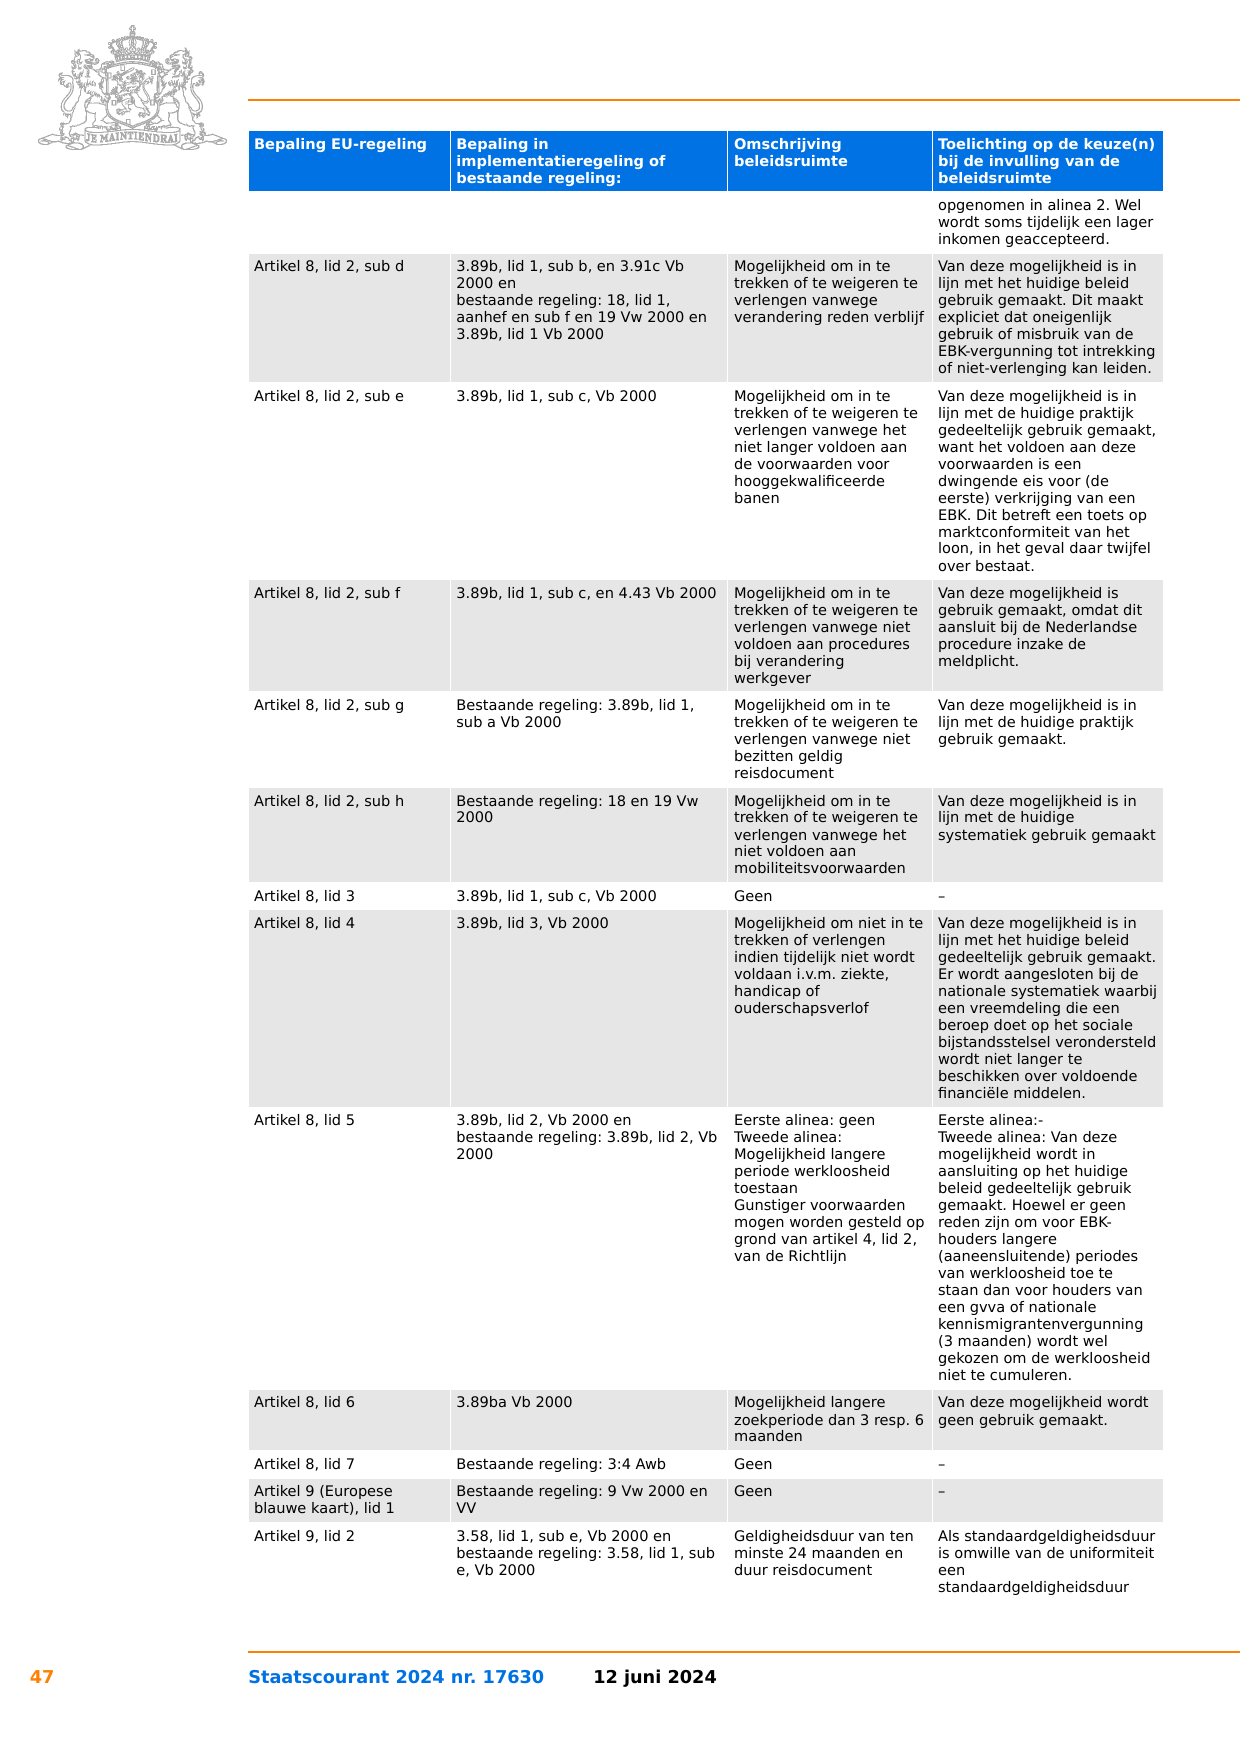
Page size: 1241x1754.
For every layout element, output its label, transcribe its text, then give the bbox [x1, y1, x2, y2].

table_cell Geldigheidsduur van ten minste 24 maanden en duur reisdocument [728, 1523, 932, 1600]
table_cell Geen [728, 1451, 932, 1477]
table_cell 3.89ba Vb 2000 [451, 1390, 727, 1450]
table_cell Artikel 8, lid 2, sub g [249, 693, 450, 787]
table_cell Mogelijkheid om in te trekken of te weigeren te verlengen vanwege het niet langer voldoen aan de voorwaarden voor hooggekwalificeerde banen [728, 383, 932, 579]
table_cell Artikel 8, lid 2, sub e [249, 383, 450, 579]
table_cell Mogelijkheid om in te trekken of te weigeren te verlengen vanwege het niet voldoen aan mobiliteitsvoorwaarden [728, 788, 932, 882]
table_cell Bestaande regeling: 3:4 Awb [451, 1451, 727, 1477]
table_header Omschrijving beleidsruimte [728, 131, 932, 191]
table_cell 3.89b, lid 1, sub c, Vb 2000 [451, 383, 727, 579]
table_cell [728, 192, 932, 253]
table_cell 3.89b, lid 1, sub c, Vb 2000 [451, 883, 727, 909]
table_cell 3.89b, lid 1, sub c, en 4.43 Vb 2000 [451, 580, 727, 691]
table_cell Eerste alinea:- Tweede alinea: Van deze mogelijkheid wordt in aansluiting op het huidige beleid gedeeltelijk gebruik gemaakt. Hoewel er geen reden zijn om voor EBK-houders langere (aaneensluitende) periodes van werkloosheid toe te staan dan voor houders van een gvva of nationale kennismigrantenvergunning (3 maanden) wordt wel gekozen om de werkloosheid niet te cumuleren. [933, 1108, 1163, 1389]
table_cell 3.89b, lid 2, Vb 2000 en bestaande regeling: 3.89b, lid 2, Vb 2000 [451, 1108, 727, 1389]
table_cell Geen [728, 883, 932, 909]
table_cell Artikel 8, lid 6 [249, 1390, 450, 1450]
table_cell Artikel 8, lid 2, sub h [249, 788, 450, 882]
table_cell – [933, 1479, 1163, 1522]
table_cell Artikel 9 (Europese blauwe kaart), lid 1 [249, 1479, 450, 1522]
table_cell – [933, 883, 1163, 909]
table_cell Eerste alinea: geen Tweede alinea: Mogelijkheid langere periode werkloosheid toestaan Gunstiger voorwaarden mogen worden gesteld op grond van artikel 4, lid 2, van de Richtlijn [728, 1108, 932, 1389]
table_cell [451, 192, 727, 253]
table_header Bepaling EU-regeling [249, 131, 450, 191]
table_cell Mogelijkheid om in te trekken of te weigeren te verlengen vanwege niet voldoen aan procedures bij verandering werkgever [728, 580, 932, 691]
table_cell 3.58, lid 1, sub e, Vb 2000 en bestaande regeling: 3.58, lid 1, sub e, Vb 2000 [451, 1523, 727, 1600]
table_cell Artikel 8, lid 7 [249, 1451, 450, 1477]
table_cell Mogelijkheid langere zoekperiode dan 3 resp. 6 maanden [728, 1390, 932, 1450]
table_cell Als standaardgeldigheidsduur is omwille van de uniformiteit een standaardgeldigheidsduur [933, 1523, 1163, 1600]
table_header Bepaling in implementatieregeling of bestaande regeling: [451, 131, 727, 191]
table_cell Artikel 8, lid 2, sub f [249, 580, 450, 691]
table_cell Van deze mogelijkheid is in lijn met het huidige beleid gebruik gemaakt. Dit maakt expliciet dat oneigenlijk gebruik of misbruik van de EBK-vergunning tot intrekking of niet-verlenging kan leiden. [933, 254, 1163, 382]
table_cell Mogelijkheid om niet in te trekken of verlengen indien tijdelijk niet wordt voldaan i.v.m. ziekte, handicap of ouderschapsverlof [728, 910, 932, 1107]
table_cell Artikel 8, lid 4 [249, 910, 450, 1107]
table_cell Van deze mogelijkheid is in lijn met de huidige praktijk gebruik gemaakt. [933, 693, 1163, 787]
table_cell Van deze mogelijkheid is in lijn met de huidige praktijk gedeeltelijk gebruik gemaakt, want het voldoen aan deze voorwaarden is een dwingende eis voor (de eerste) verkrijging van een EBK. Dit betreft een toets op marktconformiteit van het loon, in het geval daar twijfel over bestaat. [933, 383, 1163, 579]
table_cell Bestaande regeling: 3.89b, lid 1, sub a Vb 2000 [451, 693, 727, 787]
picture [38, 25, 227, 150]
table_cell Artikel 9, lid 2 [249, 1523, 450, 1600]
table_cell Mogelijkheid om in te trekken of te weigeren te verlengen vanwege niet bezitten geldig reisdocument [728, 693, 932, 787]
table_cell 3.89b, lid 1, sub b, en 3.91c Vb 2000 en bestaande regeling: 18, lid 1, aanhef en sub f en 19 Vw 2000 en 3.89b, lid 1 Vb 2000 [451, 254, 727, 382]
table_cell Mogelijkheid om in te trekken of te weigeren te verlengen vanwege verandering reden verblijf [728, 254, 932, 382]
table_cell [249, 192, 450, 253]
table_cell opgenomen in alinea 2. Wel wordt soms tijdelijk een lager inkomen geaccepteerd. [933, 192, 1163, 253]
table_cell – [933, 1451, 1163, 1477]
table_cell Van deze mogelijkheid is in lijn met de huidige systematiek gebruik gemaakt [933, 788, 1163, 882]
table_cell Van deze mogelijkheid is in lijn met het huidige beleid gedeeltelijk gebruik gemaakt. Er wordt aangesloten bij de nationale systematiek waarbij een vreemdeling die een beroep doet op het sociale bijstandsstelsel verondersteld wordt niet langer te beschikken over voldoende financiële middelen. [933, 910, 1163, 1107]
table_cell Artikel 8, lid 5 [249, 1108, 450, 1389]
table_cell Bestaande regeling: 18 en 19 Vw 2000 [451, 788, 727, 882]
table_cell Van deze mogelijkheid is gebruik gemaakt, omdat dit aansluit bij de Nederlandse procedure inzake de meldplicht. [933, 580, 1163, 691]
table_header Toelichting op de keuze(n) bij de invulling van de beleidsruimte [933, 131, 1163, 191]
table_cell Artikel 8, lid 3 [249, 883, 450, 909]
table_cell 3.89b, lid 3, Vb 2000 [451, 910, 727, 1107]
table_cell Artikel 8, lid 2, sub d [249, 254, 450, 382]
table_cell Van deze mogelijkheid wordt geen gebruik gemaakt. [933, 1390, 1163, 1450]
table_cell Geen [728, 1479, 932, 1522]
table_cell Bestaande regeling: 9 Vw 2000 en VV [451, 1479, 727, 1522]
